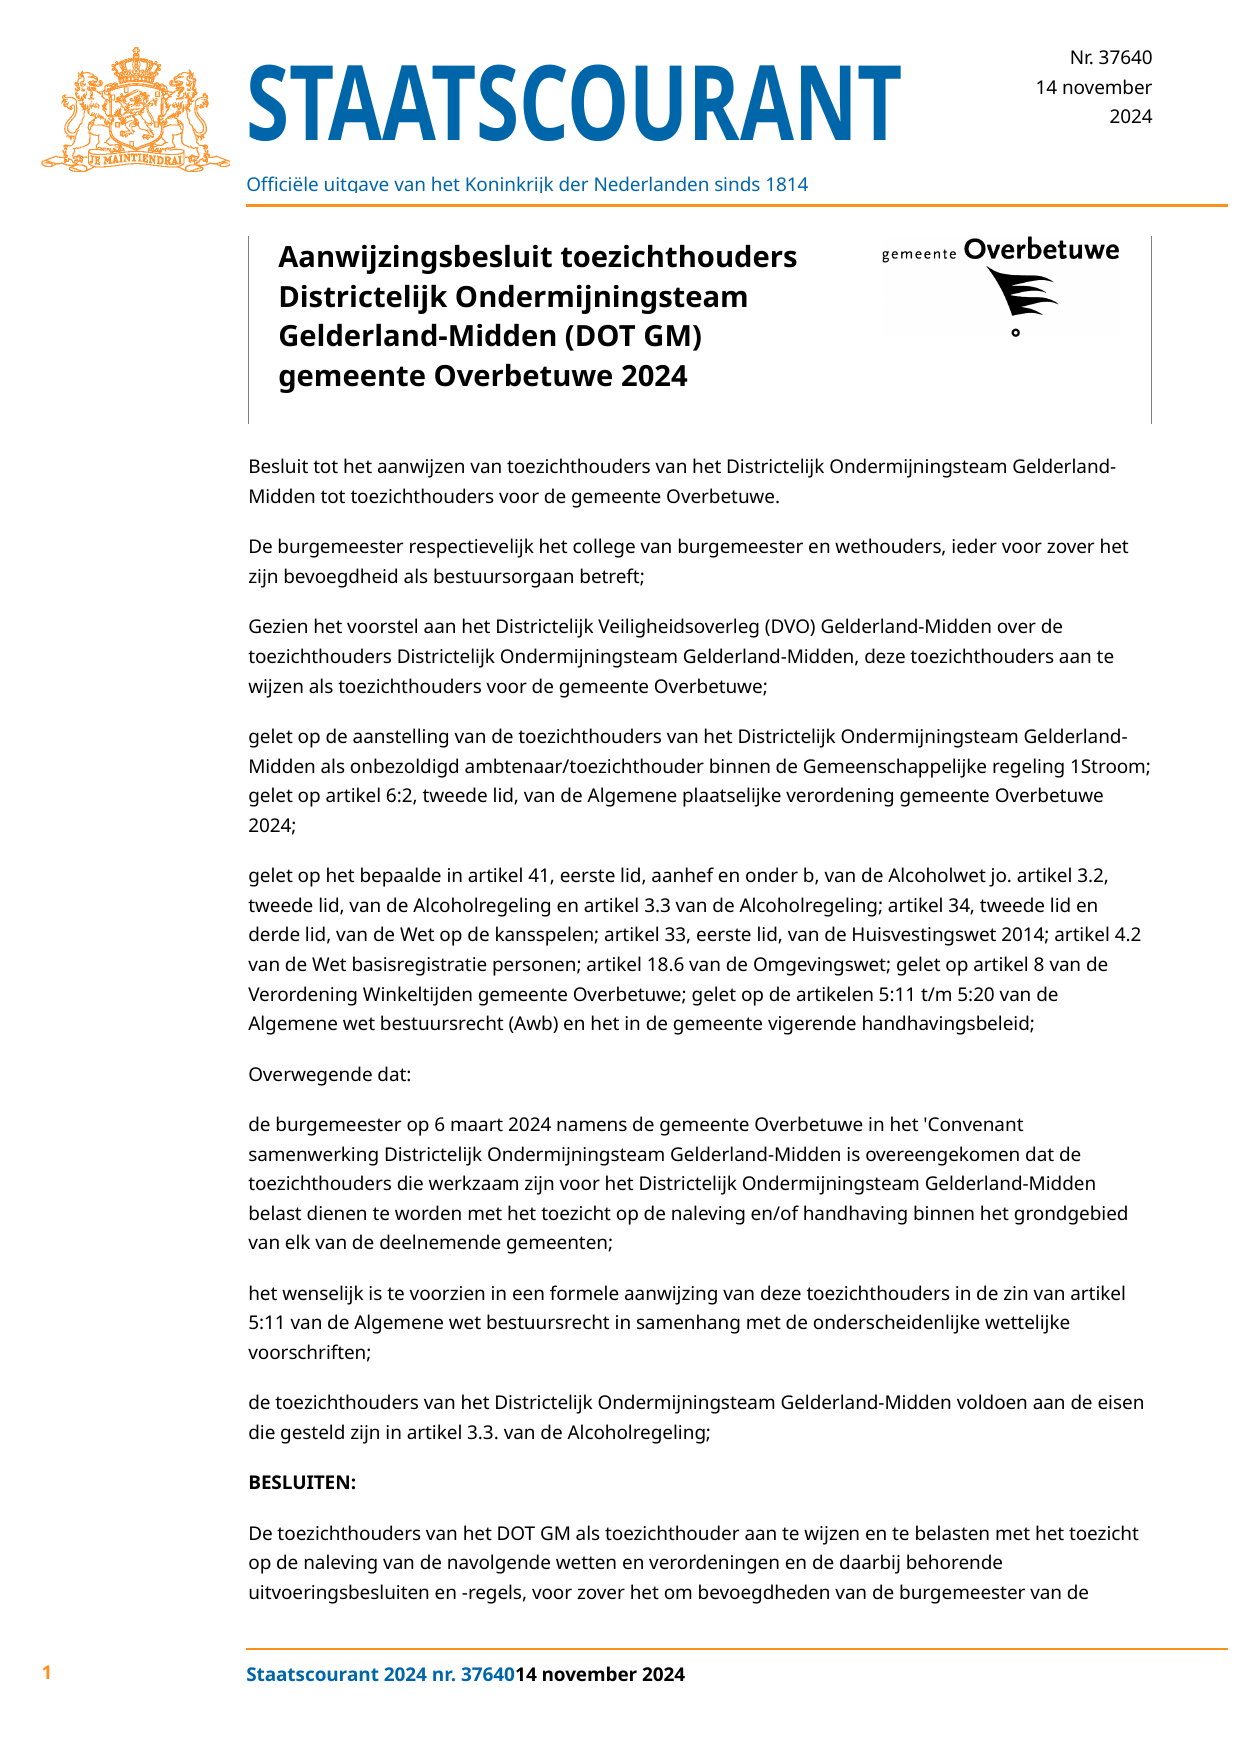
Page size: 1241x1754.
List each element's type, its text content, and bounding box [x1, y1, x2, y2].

text De burgemeester respectievelijk het college van burgemeester en wethouders, ieder voor zover het zijn bevoegdheid als bestuursorgaan betreft; [248, 534, 1152, 589]
table_header [850, 236, 1151, 424]
text de toezichthouders van het Districtelijk Ondermijningsteam Gelderland-Midden voldoen aan de eisen die gesteld zijn in artikel 3.3. van de Alcoholregeling; [248, 1389, 1152, 1445]
text gelet op het bepaalde in artikel 41, eerste lid, aanhef en onder b, van de Alcoholwet jo. artikel 3.2, tweede lid, van de Alcoholregeling en artikel 3.3 van de Alcoholregeling; artikel 34, tweede lid en derde lid, van de Wet op de kansspelen; artikel 33, eerste lid, van de Huisvestingswet 2014; artikel 4.2 van de Wet basisregistratie personen; artikel 18.6 van de Omgevingswet; gelet op artikel 8 van de Verordening Winkeltijden gemeente Overbetuwe; gelet op de artikelen 5:11 t/m 5:20 van de Algemene wet bestuursrecht (Awb) en het in de gemeente vigerende handhavingsbeleid; [248, 862, 1152, 1036]
text BESLUITEN: [248, 1469, 1152, 1495]
picture [882, 236, 1119, 337]
text Besluit tot het aanwijzen van toezichthouders van het Districtelijk Ondermijningsteam Gelderland-Midden tot toezichthouders voor de gemeente Overbetuwe. [248, 454, 1152, 509]
text de burgemeester op 6 maart 2024 namens de gemeente Overbetuwe in het 'Convenant samenwerking Districtelijk Ondermijningsteam Gelderland-Midden is overeengekomen dat de toezichthouders die werkzaam zijn voor het Districtelijk Ondermijningsteam Gelderland-Midden belast dienen te worden met het toezicht op de naleving en/of handhaving binnen het grondgebied van elk van de deelnemende gemeenten; [248, 1111, 1152, 1255]
text het wenselijk is te voorzien in een formele aanwijzing van deze toezichthouders in de zin van artikel 5:11 van de Algemene wet bestuursrecht in samenhang met de onderscheidenlijke wettelijke voorschriften; [248, 1280, 1152, 1365]
table_header Aanwijzingsbesluit toezichthouders Districtelijk Ondermijningsteam Gelderland-Midden (DOT GM) gemeente Overbetuwe 2024 [249, 236, 850, 424]
text Gezien het voorstel aan het Districtelijk Veiligheidsoverleg (DVO) Gelderland-Midden over de toezichthouders Districtelijk Ondermijningsteam Gelderland-Midden, deze toezichthouders aan te wijzen als toezichthouders voor de gemeente Overbetuwe; [248, 614, 1152, 698]
text gelet op de aanstelling van de toezichthouders van het Districtelijk Ondermijningsteam Gelderland-Midden als onbezoldigd ambtenaar/toezichthouder binnen de Gemeenschappelijke regeling 1Stroom; gelet op artikel 6:2, tweede lid, van de Algemene plaatselijke verordening gemeente Overbetuwe 2024; [248, 723, 1152, 838]
picture [41, 47, 231, 172]
text De toezichthouders van het DOT GM als toezichthouder aan te wijzen en te belasten met het toezicht op de naleving van de navolgende wetten en verordeningen en de daarbij behorende uitvoeringsbesluiten en -regels, voor zover het om bevoegdheden van de burgemeester van de [248, 1520, 1152, 1605]
text Overwegende dat: [248, 1061, 1152, 1086]
